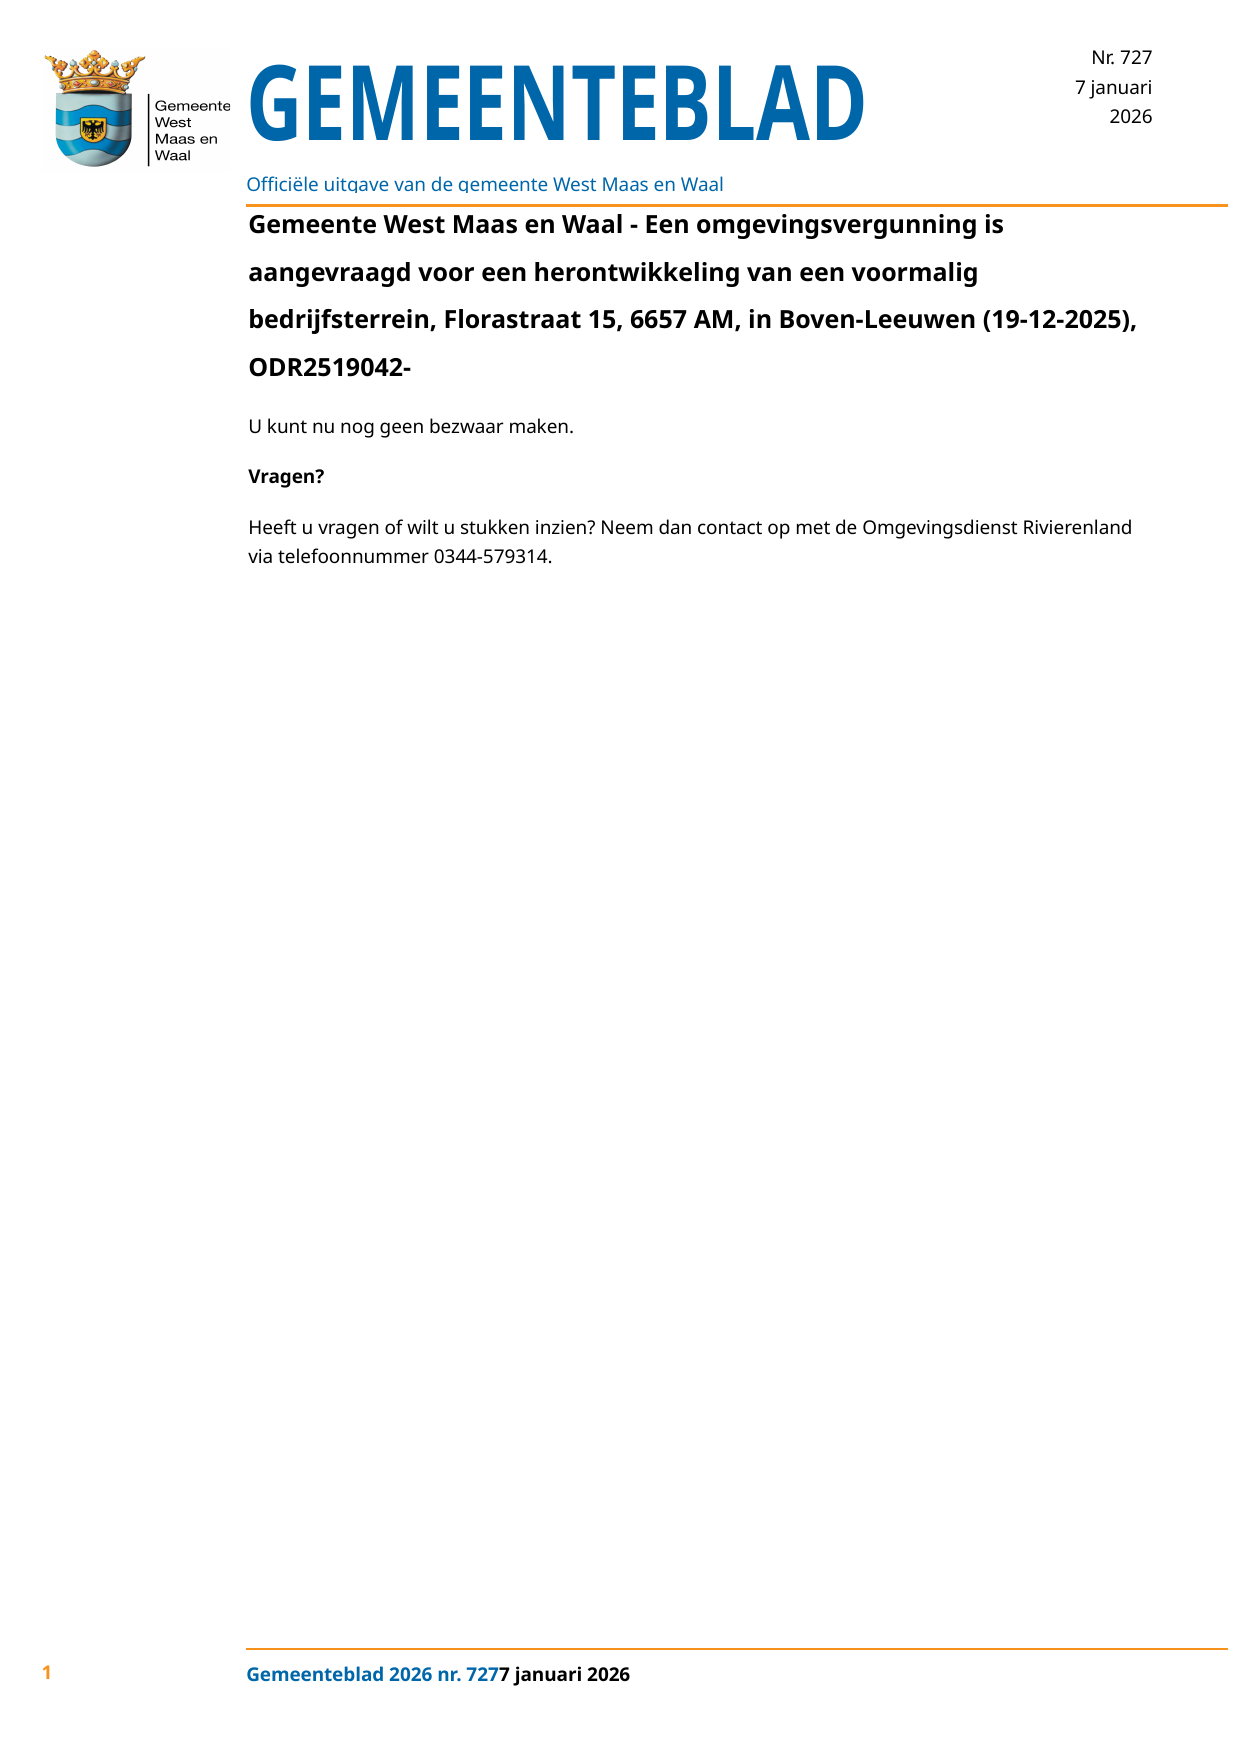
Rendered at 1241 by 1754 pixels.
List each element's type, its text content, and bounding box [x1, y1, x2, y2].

text Gemeente West Maas en Waal - Een omgevingsvergunning is aangevraagd voor een herontwikkeling van een voormalig bedrijfsterrein, Florastraat 15, 6657 AM, in Boven-Leeuwen (19-12-2025), ODR2519042- [248, 207, 1152, 384]
picture [41, 47, 231, 172]
text Vragen? [248, 463, 1152, 489]
text U kunt nu nog geen bezwaar maken. [248, 413, 1152, 439]
text Heeft u vragen of wilt u stukken inzien? Neem dan contact op met de Omgevingsdienst Rivierenland via telefoonnummer 0344-579314. [248, 514, 1152, 569]
